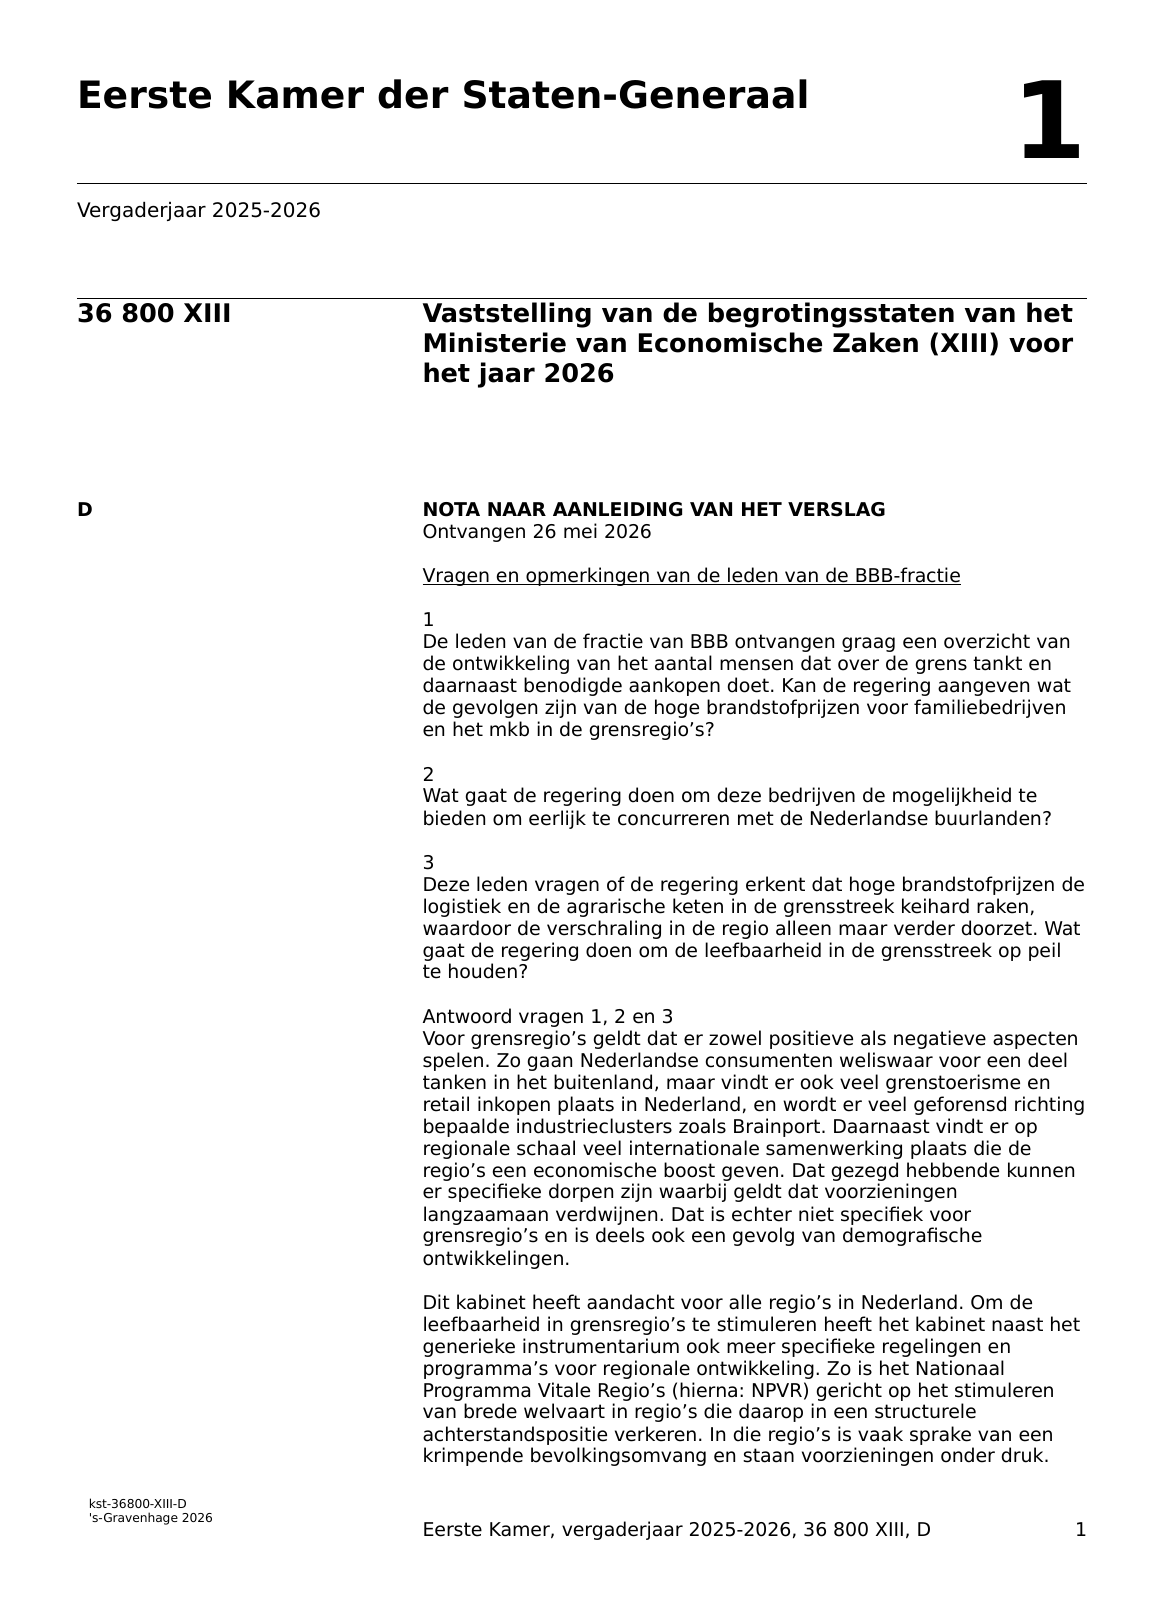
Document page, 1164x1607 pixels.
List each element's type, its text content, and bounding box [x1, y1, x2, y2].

table_header 1 [886, 59, 1087, 183]
text 3 [422, 852, 1087, 873]
text Dit kabinet heeft aandacht voor alle regio’s in Nederland. Om de leefbaarheid in grensregio’s te stimuleren heeft het kabinet naast het generieke instrumentarium ook meer specifieke regelingen en programma’s voor regionale ontwikkeling. Zo is het Nationaal Programma Vitale Regio’s (hierna: NPVR) gericht op het stimuleren van brede welvaart in regio’s die daarop in een structurele achterstandspositie verkeren. In die regio’s is vaak sprake van een krimpende bevolkingsomvang en staan voorzieningen onder druk. [422, 1292, 1087, 1467]
text 's-Gravenhage 2026 [88, 1511, 323, 1525]
subtitle Vragen en opmerkingen van de leden van de BBB-fractie [422, 565, 1087, 587]
subtitle 36 800 XIII Vaststelling van de begrotingsstaten van het Ministerie van Economische Zaken (XIII) voor het jaar 2026 [77, 299, 1087, 388]
subtitle D NOTA NAAR AANLEIDING VAN HET VERSLAG [77, 499, 1087, 521]
table_cell Vergaderjaar 2025-2026 [77, 184, 1087, 298]
text kst-36800-XIII-D [88, 1497, 323, 1511]
text 2 [422, 763, 1087, 785]
text Wat gaat de regering doen om deze bedrijven de mogelijkheid te bieden om eerlijk te concurreren met de Nederlandse buurlanden? [422, 785, 1087, 829]
text Deze leden vragen of de regering erkent dat hoge brandstofprijzen de logistiek en de agrarische keten in de grensstreek keihard raken, waardoor de verschraling in de regio alleen maar verder doorzet. Wat gaat de regering doen om de leefbaarheid in de grensstreek op peil te houden? [422, 873, 1087, 983]
text Antwoord vragen 1, 2 en 3 [422, 1006, 1087, 1028]
table_header Eerste Kamer der Staten-Generaal [77, 59, 886, 183]
text De leden van de fractie van BBB ontvangen graag een overzicht van de ontwikkeling van het aantal mensen dat over de grens tankt en daarnaast benodigde aankopen doet. Kan de regering aangeven wat de gevolgen zijn van de hoge brandstofprijzen voor familiebedrijven en het mkb in de grensregio’s? [422, 631, 1087, 741]
text 1 [422, 609, 1087, 631]
text Ontvangen 26 mei 2026 [422, 521, 1087, 543]
text Voor grensregio’s geldt dat er zowel positieve als negatieve aspecten spelen. Zo gaan Nederlandse consumenten weliswaar voor een deel tanken in het buitenland, maar vindt er ook veel grenstoerisme en retail inkopen plaats in Nederland, en wordt er veel geforensd richting bepaalde industrieclusters zoals Brainport. Daarnaast vindt er op regionale schaal veel internationale samenwerking plaats die de regio’s een economische boost geven. Dat gezegd hebbende kunnen er specifieke dorpen zijn waarbij geldt dat voorzieningen langzaamaan verdwijnen. Dat is echter niet specifiek voor grensregio’s en is deels ook een gevolg van demografische ontwikkelingen. [422, 1028, 1087, 1269]
